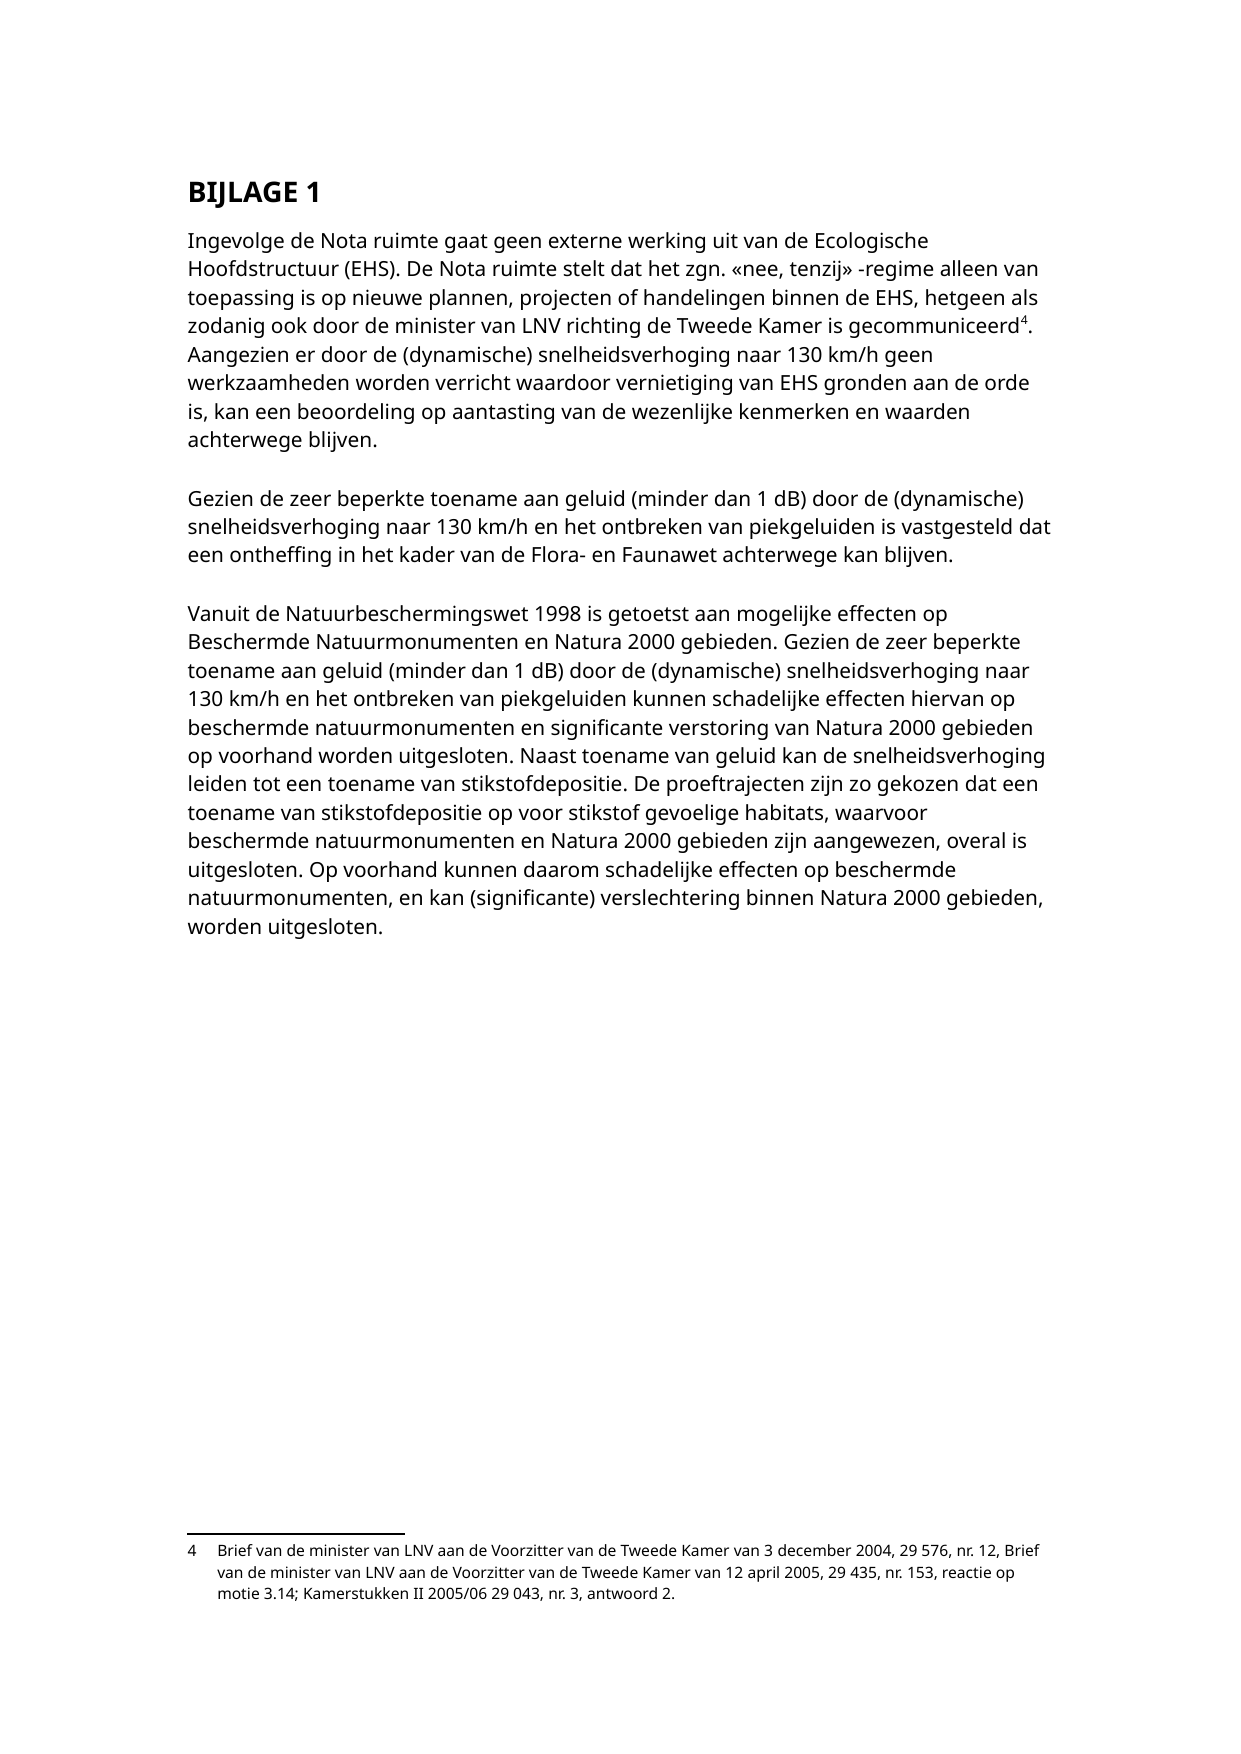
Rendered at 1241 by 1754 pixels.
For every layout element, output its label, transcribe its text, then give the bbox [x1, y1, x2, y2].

text Brief van de minister van LNV aan de Voorzitter van de Tweede Kamer van 3 december 2004, 29 576, nr. 12, Brief van de minister van LNV aan de Voorzitter van de Tweede Kamer van 12 april 2005, 29 435, nr. 153, reactie op motie 3.14; Kamerstukken II 2005/06 29 043, nr. 3, antwoord 2. [187, 1490, 1053, 1604]
text Gezien de zeer beperkte toename aan geluid (minder dan 1 dB) door de (dynamische) snelheidsverhoging naar 130 km/h en het ontbreken van piekgeluiden is vastgesteld dat een ontheffing in het kader van de Flora- en Faunawet achterwege kan blijven. [187, 484, 1053, 569]
subtitle BIJLAGE 1 [187, 172, 1053, 211]
text Ingevolge de Nota ruimte gaat geen externe werking uit van de Ecologische Hoofdstructuur (EHS). De Nota ruimte stelt dat het zgn. «nee, tenzij» -regime alleen van toepassing is op nieuwe plannen, projecten of handelingen binnen de EHS, hetgeen als zodanig ook door de minister van LNV richting de Tweede Kamer is gecommuniceerd. Aangezien er door de (dynamische) snelheidsverhoging naar 130 km/h geen werkzaamheden worden verricht waardoor vernietiging van EHS gronden aan de orde is, kan een beoordeling op aantasting van de wezenlijke kenmerken en waarden achterwege blijven. [187, 226, 1053, 454]
text Vanuit de Natuurbeschermingswet 1998 is getoetst aan mogelijke effecten op Beschermde Natuurmonumenten en Natura 2000 gebieden. Gezien de zeer beperkte toename aan geluid (minder dan 1 dB) door de (dynamische) snelheidsverhoging naar 130 km/h en het ontbreken van piekgeluiden kunnen schadelijke effecten hiervan op beschermde natuurmonumenten en significante verstoring van Natura 2000 gebieden op voorhand worden uitgesloten. Naast toename van geluid kan de snelheidsverhoging leiden tot een toename van stikstofdepositie. De proeftrajecten zijn zo gekozen dat een toename van stikstofdepositie op voor stikstof gevoelige habitats, waarvoor beschermde natuurmonumenten en Natura 2000 gebieden zijn aangewezen, overal is uitgesloten. Op voorhand kunnen daarom schadelijke effecten op beschermde natuurmonumenten, en kan (significante) verslechtering binnen Natura 2000 gebieden, worden uitgesloten. [187, 599, 1053, 940]
